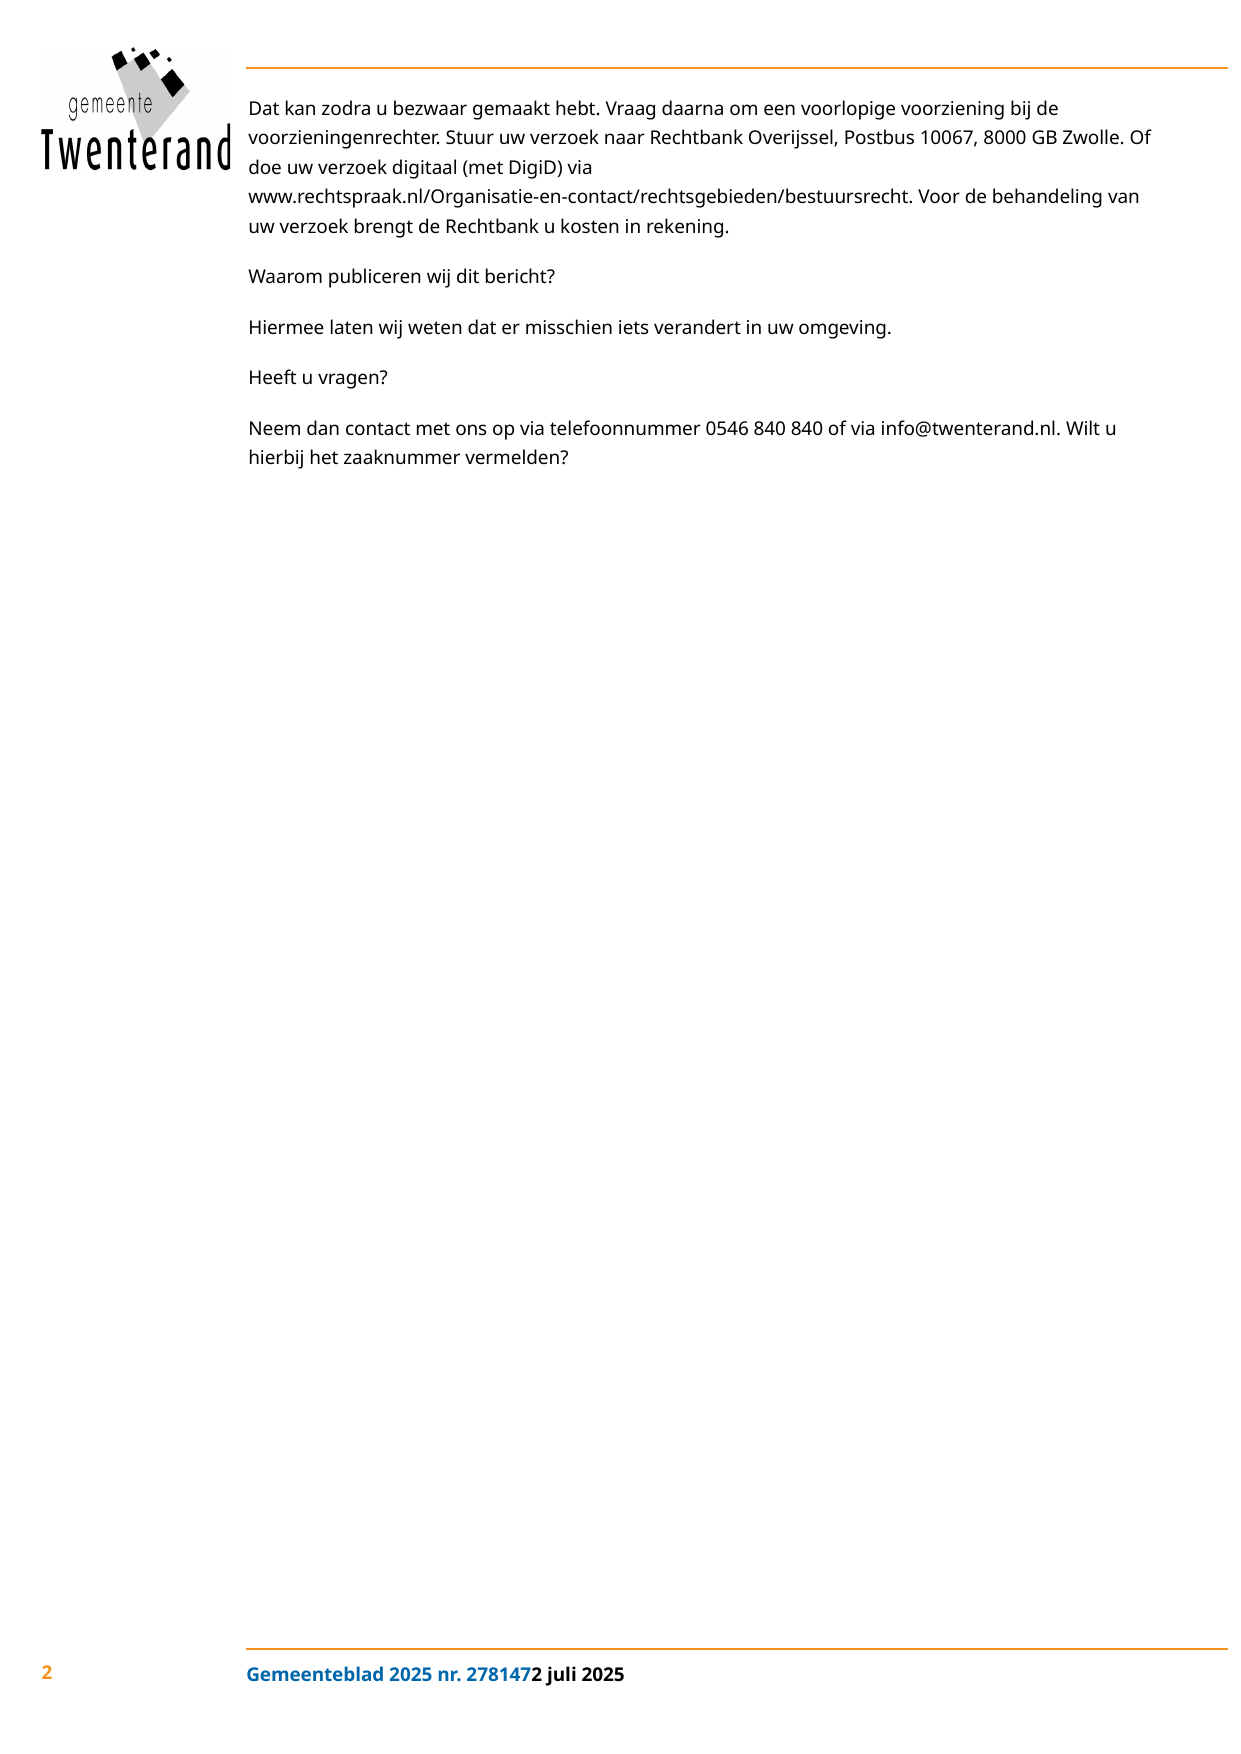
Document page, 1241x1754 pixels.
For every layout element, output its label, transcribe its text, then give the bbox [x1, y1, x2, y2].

text Neem dan contact met ons op via telefoonnummer 0546 840 840 of via info@twenterand.nl. Wilt u hierbij het zaaknummer vermelden? [248, 415, 1152, 470]
picture [41, 47, 231, 172]
text Dat kan zodra u bezwaar gemaakt hebt. Vraag daarna om een voorlopige voorziening bij de voorzieningenrechter. Stuur uw verzoek naar Rechtbank Overijssel, Postbus 10067, 8000 GB Zwolle. Of doe uw verzoek digitaal (met DigiD) via www.rechtspraak.nl/Organisatie-en-contact/rechtsgebieden/bestuursrecht. Voor de behandeling van uw verzoek brengt de Rechtbank u kosten in rekening. [248, 95, 1152, 239]
text Waarom publiceren wij dit bericht? [248, 263, 1152, 289]
text Hiermee laten wij weten dat er misschien iets verandert in uw omgeving. [248, 314, 1152, 340]
text Heeft u vragen? [248, 364, 1152, 390]
